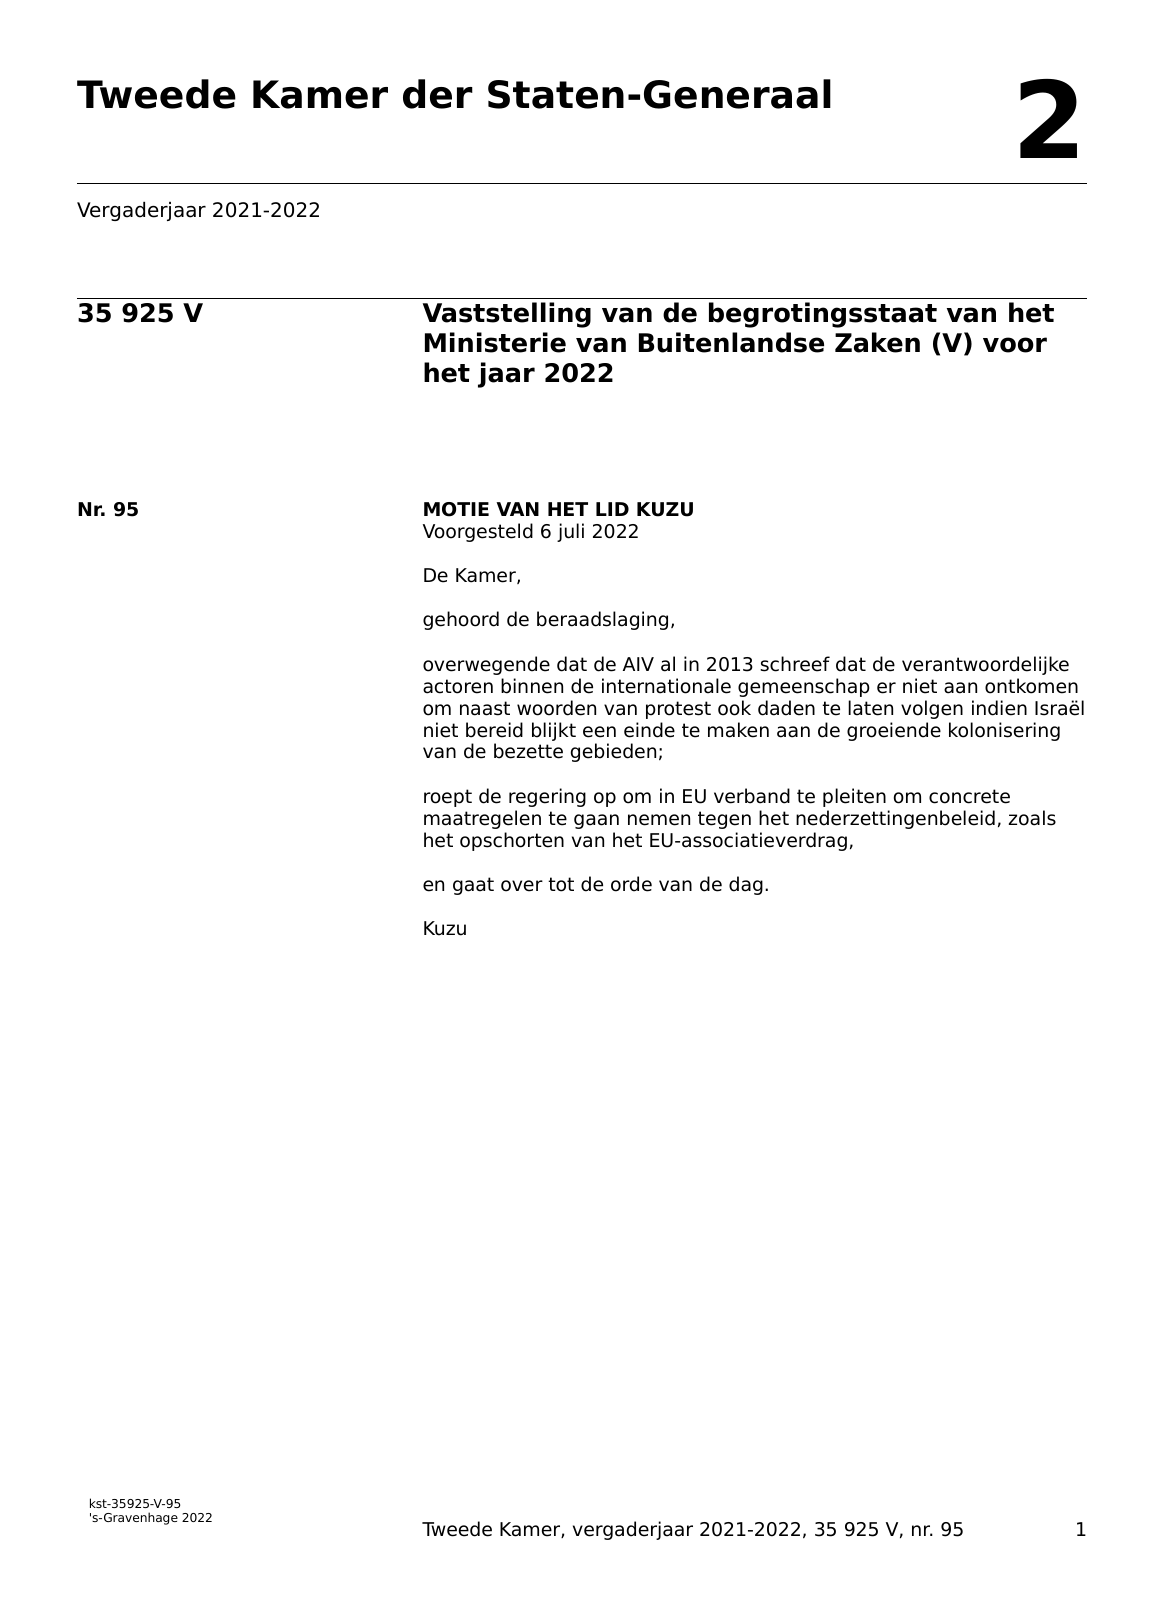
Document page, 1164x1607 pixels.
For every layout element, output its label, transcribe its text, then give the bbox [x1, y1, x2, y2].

subtitle 35 925 V Vaststelling van de begrotingsstaat van het Ministerie van Buitenlandse Zaken (V) voor het jaar 2022 [77, 299, 1087, 388]
table_header Tweede Kamer der Staten-Generaal [77, 59, 886, 183]
text Voorgesteld 6 juli 2022 [422, 521, 1087, 543]
text gehoord de beraadslaging, [422, 609, 1087, 631]
text Kuzu [422, 918, 1087, 940]
text 's-Gravenhage 2022 [88, 1511, 323, 1525]
text overwegende dat de AIV al in 2013 schreef dat de verantwoordelijke actoren binnen de internationale gemeenschap er niet aan ontkomen om naast woorden van protest ook daden te laten volgen indien Israël niet bereid blijkt een einde te maken aan de groeiende kolonisering van de bezette gebieden; [422, 653, 1087, 763]
text kst-35925-V-95 [88, 1497, 323, 1511]
text en gaat over tot de orde van de dag. [422, 874, 1087, 896]
text roept de regering op om in EU verband te pleiten om concrete maatregelen te gaan nemen tegen het nederzettingenbeleid, zoals het opschorten van het EU-associatieverdrag, [422, 786, 1087, 852]
table_cell Vergaderjaar 2021-2022 [77, 184, 1087, 298]
subtitle Nr. 95 MOTIE VAN HET LID KUZU [77, 499, 1087, 521]
table_header 2 [886, 59, 1087, 183]
text De Kamer, [422, 565, 1087, 587]
